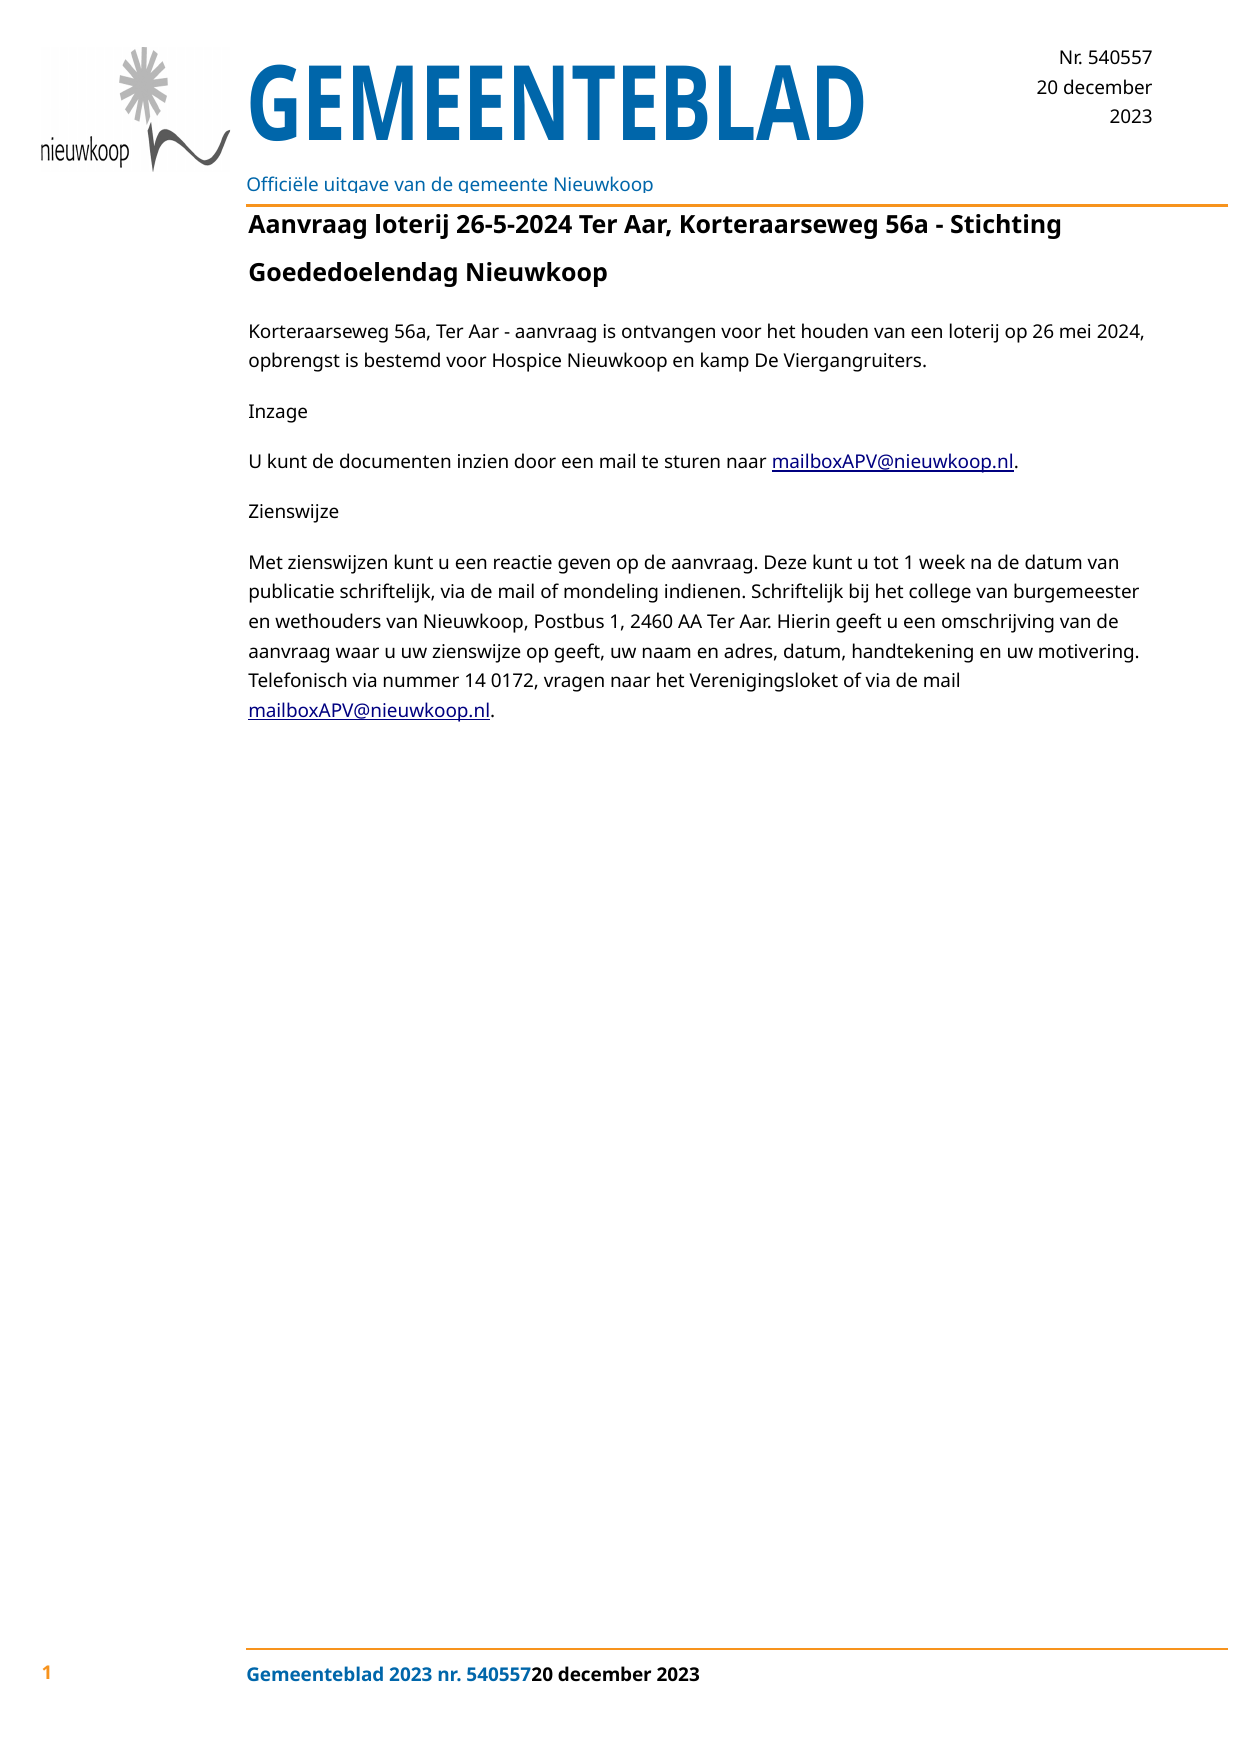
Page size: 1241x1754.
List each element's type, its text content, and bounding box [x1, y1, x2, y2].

text Inzage [248, 398, 1152, 424]
text Met zienswijzen kunt u een reactie geven op de aanvraag. Deze kunt u tot 1 week na de datum van publicatie schriftelijk, via de mail of mondeling indienen. Schriftelijk bij het college van burgemeester en wethouders van Nieuwkoop, Postbus 1, 2460 AA Ter Aar. Hierin geeft u een omschrijving van de aanvraag waar u uw zienswijze op geeft, uw naam en adres, datum, handtekening en uw motivering. Telefonisch via nummer 14 0172, vragen naar het Verenigingsloket of via de mail mailboxAPV@nieuwkoop.nl. [248, 549, 1152, 723]
text Korteraarseweg 56a, Ter Aar - aanvraag is ontvangen voor het houden van een loterij op 26 mei 2024, opbrengst is bestemd voor Hospice Nieuwkoop en kamp De Viergangruiters. [248, 318, 1152, 373]
picture [41, 47, 231, 172]
text U kunt de documenten inzien door een mail te sturen naar mailboxAPV@nieuwkoop.nl. [248, 448, 1152, 474]
text Aanvraag loterij 26-5-2024 Ter Aar, Korteraarseweg 56a - Stichting Goededoelendag Nieuwkoop [248, 207, 1152, 288]
text Zienswijze [248, 499, 1152, 524]
